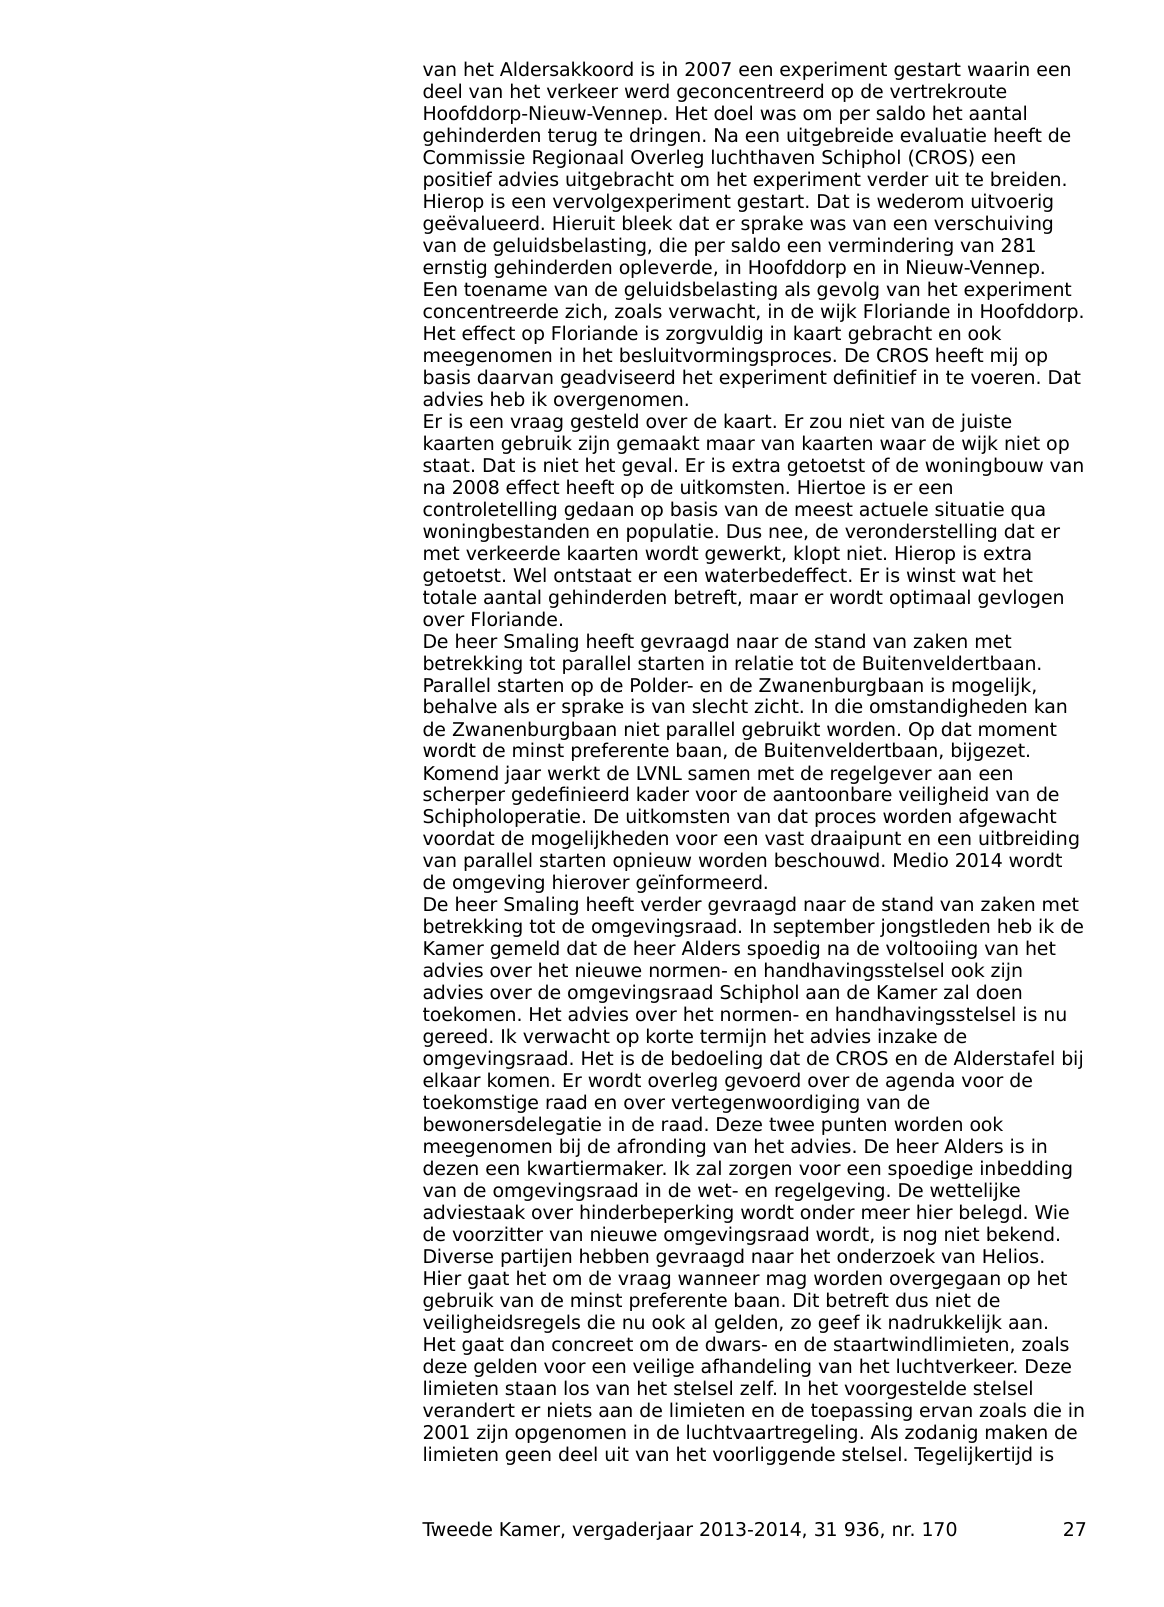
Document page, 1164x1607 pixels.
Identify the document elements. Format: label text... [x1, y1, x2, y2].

text Diverse partijen hebben gevraagd naar het onderzoek van Helios. Hier gaat het om de vraag wanneer mag worden overgegaan op het gebruik van de minst preferente baan. Dit betreft dus niet de veiligheidsregels die nu ook al gelden, zo geef ik nadrukkelijk aan. Het gaat dan concreet om de dwars- en de staartwindlimieten, zoals deze gelden voor een veilige afhandeling van het luchtverkeer. Deze limieten staan los van het stelsel zelf. In het voorgestelde stelsel verandert er niets aan de limieten en de toepassing ervan zoals die in 2001 zijn opgenomen in de luchtvaartregeling. Als zodanig maken de limieten geen deel uit van het voorliggende stelsel. Tegelijkertijd is [422, 1246, 1087, 1466]
text De heer Smaling heeft verder gevraagd naar de stand van zaken met betrekking tot de omgevingsraad. In september jongstleden heb ik de Kamer gemeld dat de heer Alders spoedig na de voltooiing van het advies over het nieuwe normen- en handhavingsstelsel ook zijn advies over de omgevingsraad Schiphol aan de Kamer zal doen toekomen. Het advies over het normen- en handhavingsstelsel is nu gereed. Ik verwacht op korte termijn het advies inzake de omgevingsraad. Het is de bedoeling dat de CROS en de Alderstafel bij elkaar komen. Er wordt overleg gevoerd over de agenda voor de toekomstige raad en over vertegenwoordiging van de bewonersdelegatie in de raad. Deze twee punten worden ook meegenomen bij de afronding van het advies. De heer Alders is in dezen een kwartiermaker. Ik zal zorgen voor een spoedige inbedding van de omgevingsraad in de wet- en regelgeving. De wettelijke adviestaak over hinderbeperking wordt onder meer hier belegd. Wie de voorzitter van nieuwe omgevingsraad wordt, is nog niet bekend. [422, 894, 1087, 1246]
text De heer Smaling heeft gevraagd naar de stand van zaken met betrekking tot parallel starten in relatie tot de Buitenveldertbaan. Parallel starten op de Polder- en de Zwanenburgbaan is mogelijk, behalve als er sprake is van slecht zicht. In die omstandigheden kan de Zwanenburgbaan niet parallel gebruikt worden. Op dat moment wordt de minst preferente baan, de Buitenveldertbaan, bijgezet. Komend jaar werkt de LVNL samen met de regelgever aan een scherper gedefinieerd kader voor de aantoonbare veiligheid van de Schipholoperatie. De uitkomsten van dat proces worden afgewacht voordat de mogelijkheden voor een vast draaipunt en een uitbreiding van parallel starten opnieuw worden beschouwd. Medio 2014 wordt de omgeving hierover geïnformeerd. [422, 631, 1087, 894]
text Er is een vraag gesteld over de kaart. Er zou niet van de juiste kaarten gebruik zijn gemaakt maar van kaarten waar de wijk niet op staat. Dat is niet het geval. Er is extra getoetst of de woningbouw van na 2008 effect heeft op de uitkomsten. Hiertoe is er een controletelling gedaan op basis van de meest actuele situatie qua woningbestanden en populatie. Dus nee, de veronderstelling dat er met verkeerde kaarten wordt gewerkt, klopt niet. Hierop is extra getoetst. Wel ontstaat er een waterbedeffect. Er is winst wat het totale aantal gehinderden betreft, maar er wordt optimaal gevlogen over Floriande. [422, 411, 1087, 631]
text van het Aldersakkoord is in 2007 een experiment gestart waarin een deel van het verkeer werd geconcentreerd op de vertrekroute Hoofddorp-Nieuw-Vennep. Het doel was om per saldo het aantal gehinderden terug te dringen. Na een uitgebreide evaluatie heeft de Commissie Regionaal Overleg luchthaven Schiphol (CROS) een positief advies uitgebracht om het experiment verder uit te breiden. Hierop is een vervolgexperiment gestart. Dat is wederom uitvoerig geëvalueerd. Hieruit bleek dat er sprake was van een verschuiving van de geluidsbelasting, die per saldo een vermindering van 281 ernstig gehinderden opleverde, in Hoofddorp en in Nieuw-Vennep. Een toename van de geluidsbelasting als gevolg van het experiment concentreerde zich, zoals verwacht, in de wijk Floriande in Hoofddorp. Het effect op Floriande is zorgvuldig in kaart gebracht en ook meegenomen in het besluitvormingsproces. De CROS heeft mij op basis daarvan geadviseerd het experiment definitief in te voeren. Dat advies heb ik overgenomen. [422, 59, 1087, 411]
